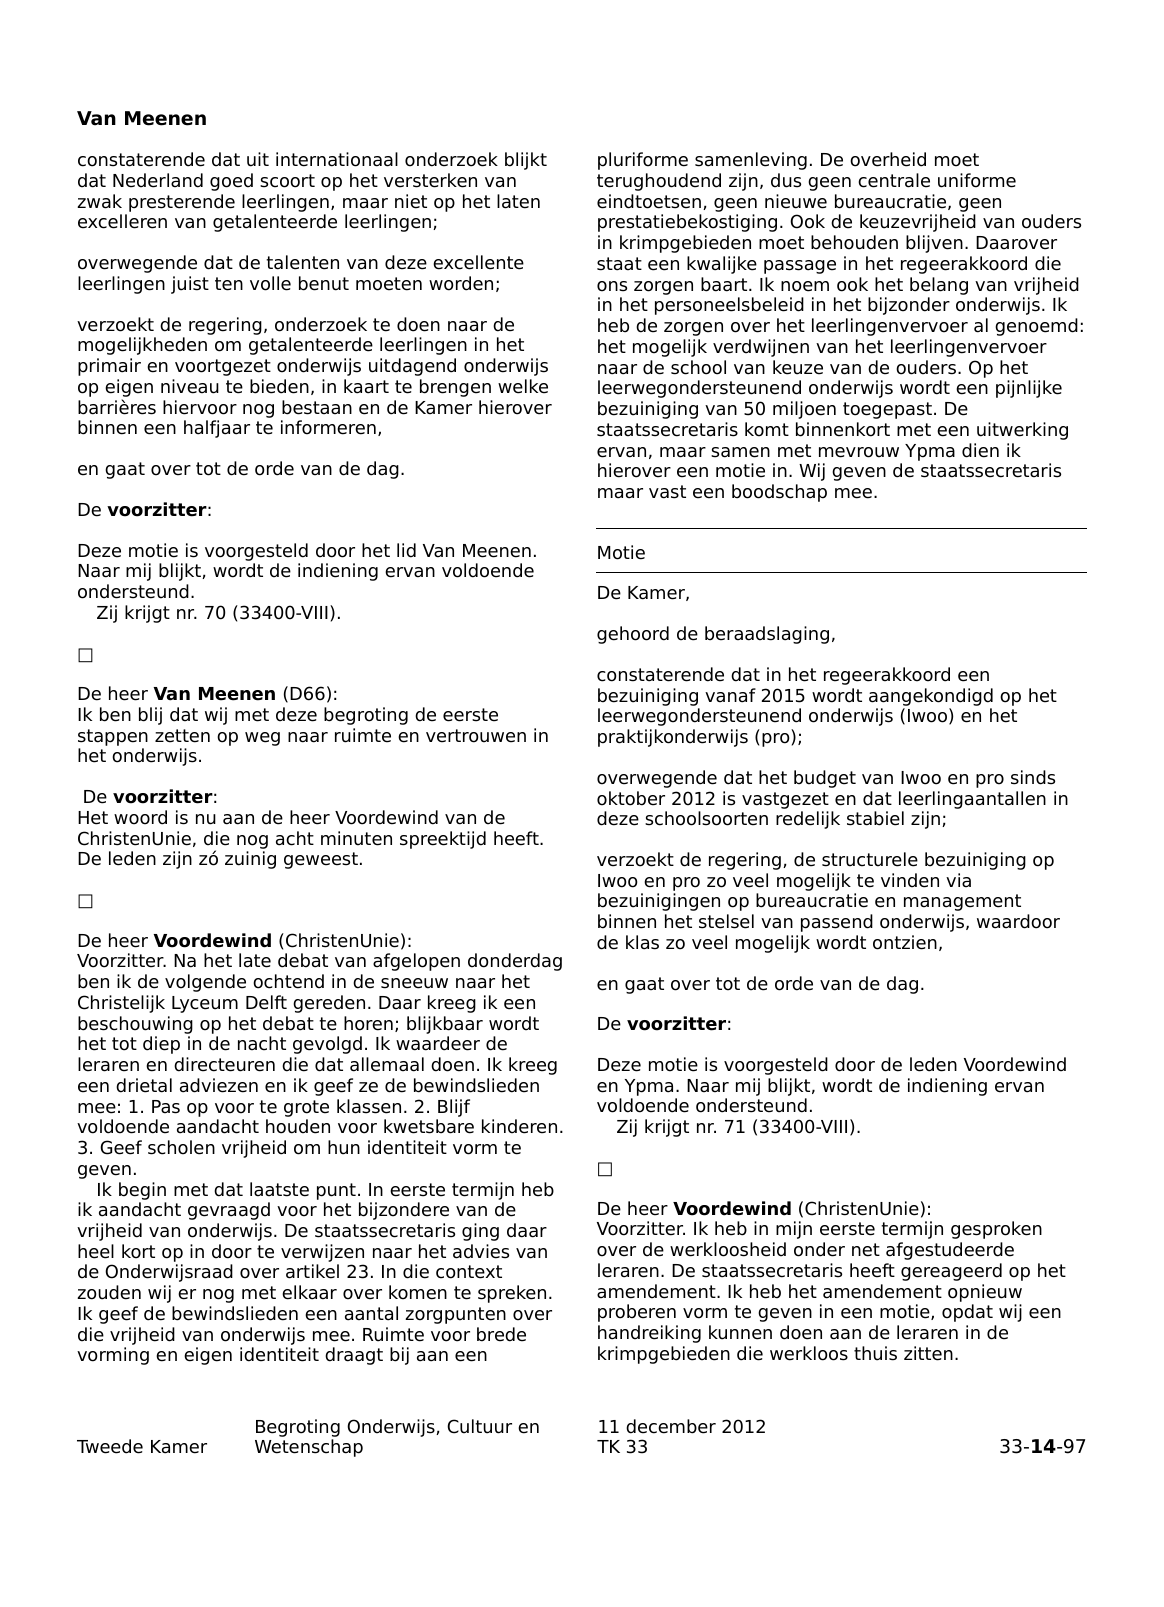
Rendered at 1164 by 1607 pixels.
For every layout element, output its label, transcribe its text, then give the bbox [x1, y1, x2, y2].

text overwegende dat de talenten van deze excellente leerlingen juist ten volle benut moeten worden; [77, 253, 567, 294]
text De voorzitter: [77, 500, 567, 520]
text □ [77, 890, 567, 911]
text Zij krijgt nr. 71 (33400-VIII). [596, 1117, 1087, 1138]
text en gaat over tot de orde van de dag. [596, 973, 1087, 994]
text Deze motie is voorgesteld door de leden Voordewind en Ypma. Naar mij blijkt, wordt de indiening ervan voldoende ondersteund. [596, 1055, 1087, 1117]
text constaterende dat uit internationaal onderzoek blijkt dat Nederland goed scoort op het versterken van zwak presterende leerlingen, maar niet op het laten excelleren van getalenteerde leerlingen; [77, 150, 567, 233]
text verzoekt de regering, de structurele bezuiniging op Iwoo en pro zo veel mogelijk te vinden via bezuinigingen op bureaucratie en management binnen het stelsel van passend onderwijs, waardoor de klas zo veel mogelijk wordt ontzien, [596, 850, 1087, 953]
text Motie [596, 542, 1087, 563]
text De Kamer, [596, 583, 1087, 604]
text □ [77, 643, 567, 664]
text De heer Van Meenen (D66): [77, 684, 567, 705]
text en gaat over tot de orde van de dag. [77, 459, 567, 480]
text gehoord de beraadslaging, [596, 624, 1087, 645]
text Voorzitter. Ik heb in mijn eerste termijn gesproken over de werkloosheid onder net afgestudeerde leraren. De staatssecretaris heeft gereageerd op het amendement. Ik heb het amendement opnieuw proberen vorm te geven in een motie, opdat wij een handreiking kunnen doen aan de leraren in de krimpgebieden die werkloos thuis zitten. [596, 1219, 1087, 1364]
text pluriforme samenleving. De overheid moet terughoudend zijn, dus geen centrale uniforme eindtoetsen, geen nieuwe bureaucratie, geen prestatiebekostiging. Ook de keuzevrijheid van ouders in krimpgebieden moet behouden blijven. Daarover staat een kwalijke passage in het regeerakkoord die ons zorgen baart. Ik noem ook het belang van vrijheid in het personeelsbeleid in het bijzonder onderwijs. Ik heb de zorgen over het leerlingenvervoer al genoemd: het mogelijk verdwijnen van het leerlingenvervoer naar de school van keuze van de ouders. Op het leerwegondersteunend onderwijs wordt een pijnlijke bezuiniging van 50 miljoen toegepast. De staatssecretaris komt binnenkort met een uitwerking ervan, maar samen met mevrouw Ypma dien ik hierover een motie in. Wij geven de staatssecretaris maar vast een boodschap mee. [596, 150, 1087, 503]
text Voorzitter. Na het late debat van afgelopen donderdag ben ik de volgende ochtend in de sneeuw naar het Christelijk Lyceum Delft gereden. Daar kreeg ik een beschouwing op het debat te horen; blijkbaar wordt het tot diep in de nacht gevolgd. Ik waardeer de leraren en directeuren die dat allemaal doen. Ik kreeg een drietal adviezen en ik geef ze de bewindslieden mee: 1. Pas op voor te grote klassen. 2. Blijf voldoende aandacht houden voor kwetsbare kinderen. 3. Geef scholen vrijheid om hun identiteit vorm te geven. [77, 951, 567, 1179]
text overwegende dat het budget van Iwoo en pro sinds oktober 2012 is vastgezet en dat leerlingaantallen in deze schoolsoorten redelijk stabiel zijn; [596, 768, 1087, 830]
text Deze motie is voorgesteld door het lid Van Meenen. Naar mij blijkt, wordt de indiening ervan voldoende ondersteund. [77, 540, 567, 603]
text Zij krijgt nr. 70 (33400-VIII). [77, 603, 567, 623]
text De voorzitter: [596, 1014, 1087, 1035]
text Ik begin met dat laatste punt. In eerste termijn heb ik aandacht gevraagd voor het bijzondere van de vrijheid van onderwijs. De staatssecretaris ging daar heel kort op in door te verwijzen naar het advies van de Onderwijsraad over artikel 23. In die context zouden wij er nog met elkaar over komen te spreken. Ik geef de bewindslieden een aantal zorgpunten over die vrijheid van onderwijs mee. Ruimte voor brede vorming en eigen identiteit draagt bij aan een [77, 1179, 567, 1366]
text verzoekt de regering, onderzoek te doen naar de mogelijkheden om getalenteerde leerlingen in het primair en voortgezet onderwijs uitdagend onderwijs op eigen niveau te bieden, in kaart te brengen welke barrières hiervoor nog bestaan en de Kamer hierover binnen een halfjaar te informeren, [77, 314, 567, 439]
text constaterende dat in het regeerakkoord een bezuiniging vanaf 2015 wordt aangekondigd op het leerwegondersteunend onderwijs (Iwoo) en het praktijkonderwijs (pro); [596, 665, 1087, 748]
text De voorzitter: [77, 787, 567, 808]
text Ik ben blij dat wij met deze begroting de eerste stappen zetten op weg naar ruimte en vertrouwen in het onderwijs. [77, 705, 567, 767]
text De heer Voordewind (ChristenUnie): [596, 1198, 1087, 1219]
text De heer Voordewind (ChristenUnie): [77, 931, 567, 951]
text Het woord is nu aan de heer Voordewind van de ChristenUnie, die nog acht minuten spreektijd heeft. De leden zijn zó zuinig geweest. [77, 808, 567, 870]
text □ [596, 1158, 1087, 1178]
